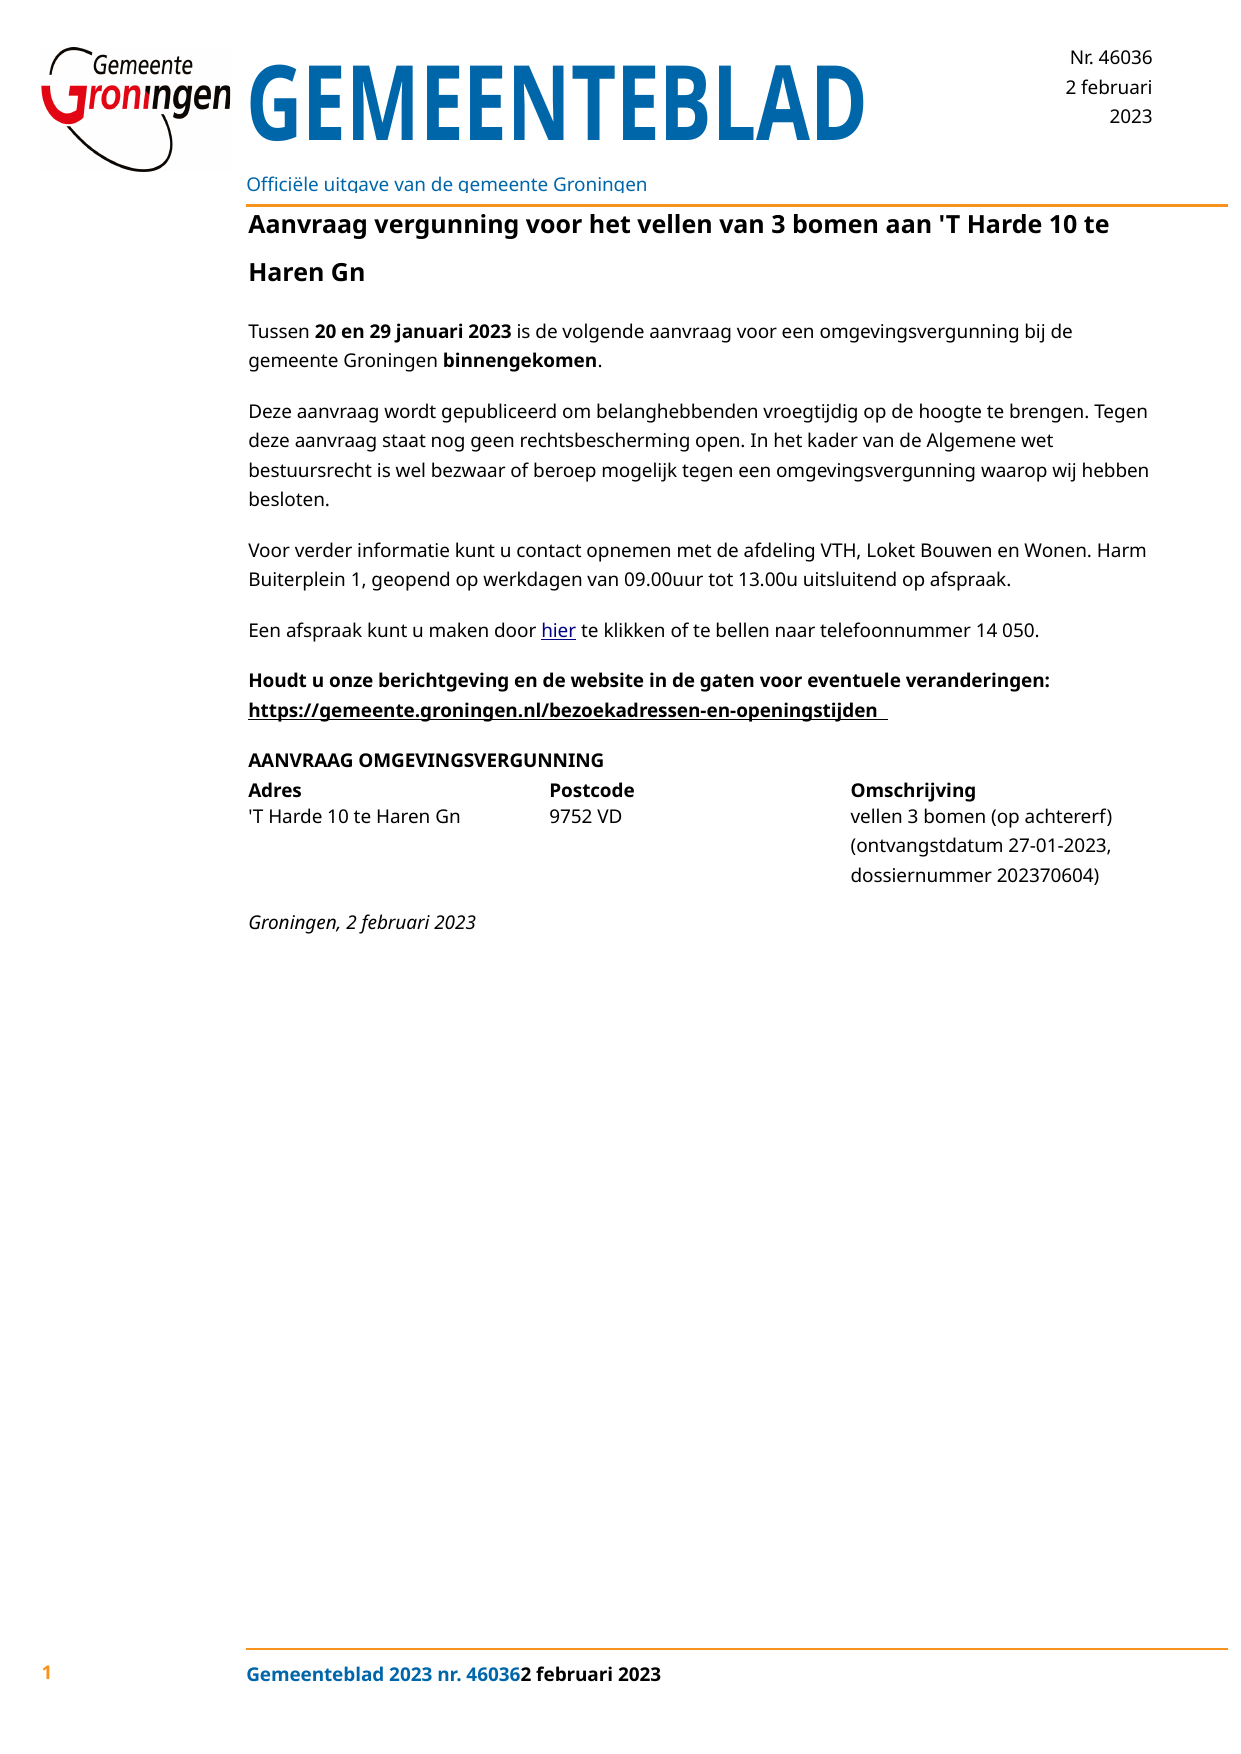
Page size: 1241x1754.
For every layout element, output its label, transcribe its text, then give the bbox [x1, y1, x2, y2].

text Tussen 20 en 29 januari 2023 is de volgende aanvraag voor een omgevingsvergunning bij de gemeente Groningen binnengekomen. [248, 318, 1152, 373]
text Voor verder informatie kunt u contact opnemen met de afdeling VTH, Loket Bouwen en Wonen. Harm Buiterplein 1, geopend op werkdagen van 09.00uur tot 13.00u uitsluitend op afspraak. [248, 537, 1152, 592]
picture [41, 47, 231, 172]
text Aanvraag vergunning voor het vellen van 3 bomen aan 'T Harde 10 te Haren Gn [248, 207, 1152, 288]
text Deze aanvraag wordt gepubliceerd om belanghebbenden vroegtijdig op de hoogte te brengen. Tegen deze aanvraag staat nog geen rechtsbescherming open. In het kader van de Algemene wet bestuursrecht is wel bezwaar of beroep mogelijk tegen een omgevingsvergunning waarop wij hebben besloten. [248, 398, 1152, 512]
table_header Omschrijving [850, 777, 1152, 803]
table_header Postcode [549, 777, 850, 803]
text Een afspraak kunt u maken door hier te klikken of te bellen naar telefoonnummer 14 050. [248, 617, 1152, 643]
text Houdt u onze berichtgeving en de website in de gaten voor eventuele veranderingen: https://gemeente.groningen.nl/bezoekadressen-en-openingstijden [248, 667, 1152, 723]
table_cell 9752 VD [549, 803, 850, 888]
text AANVRAAG OMGEVINGSVERGUNNING [248, 747, 1152, 773]
text Groningen, 2 februari 2023 [248, 909, 1152, 935]
table_cell 'T Harde 10 te Haren Gn [248, 803, 549, 888]
table_header Adres [248, 777, 549, 803]
table_cell vellen 3 bomen (op achtererf) (ontvangstdatum 27-01-2023, dossiernummer 202370604) [850, 803, 1152, 888]
